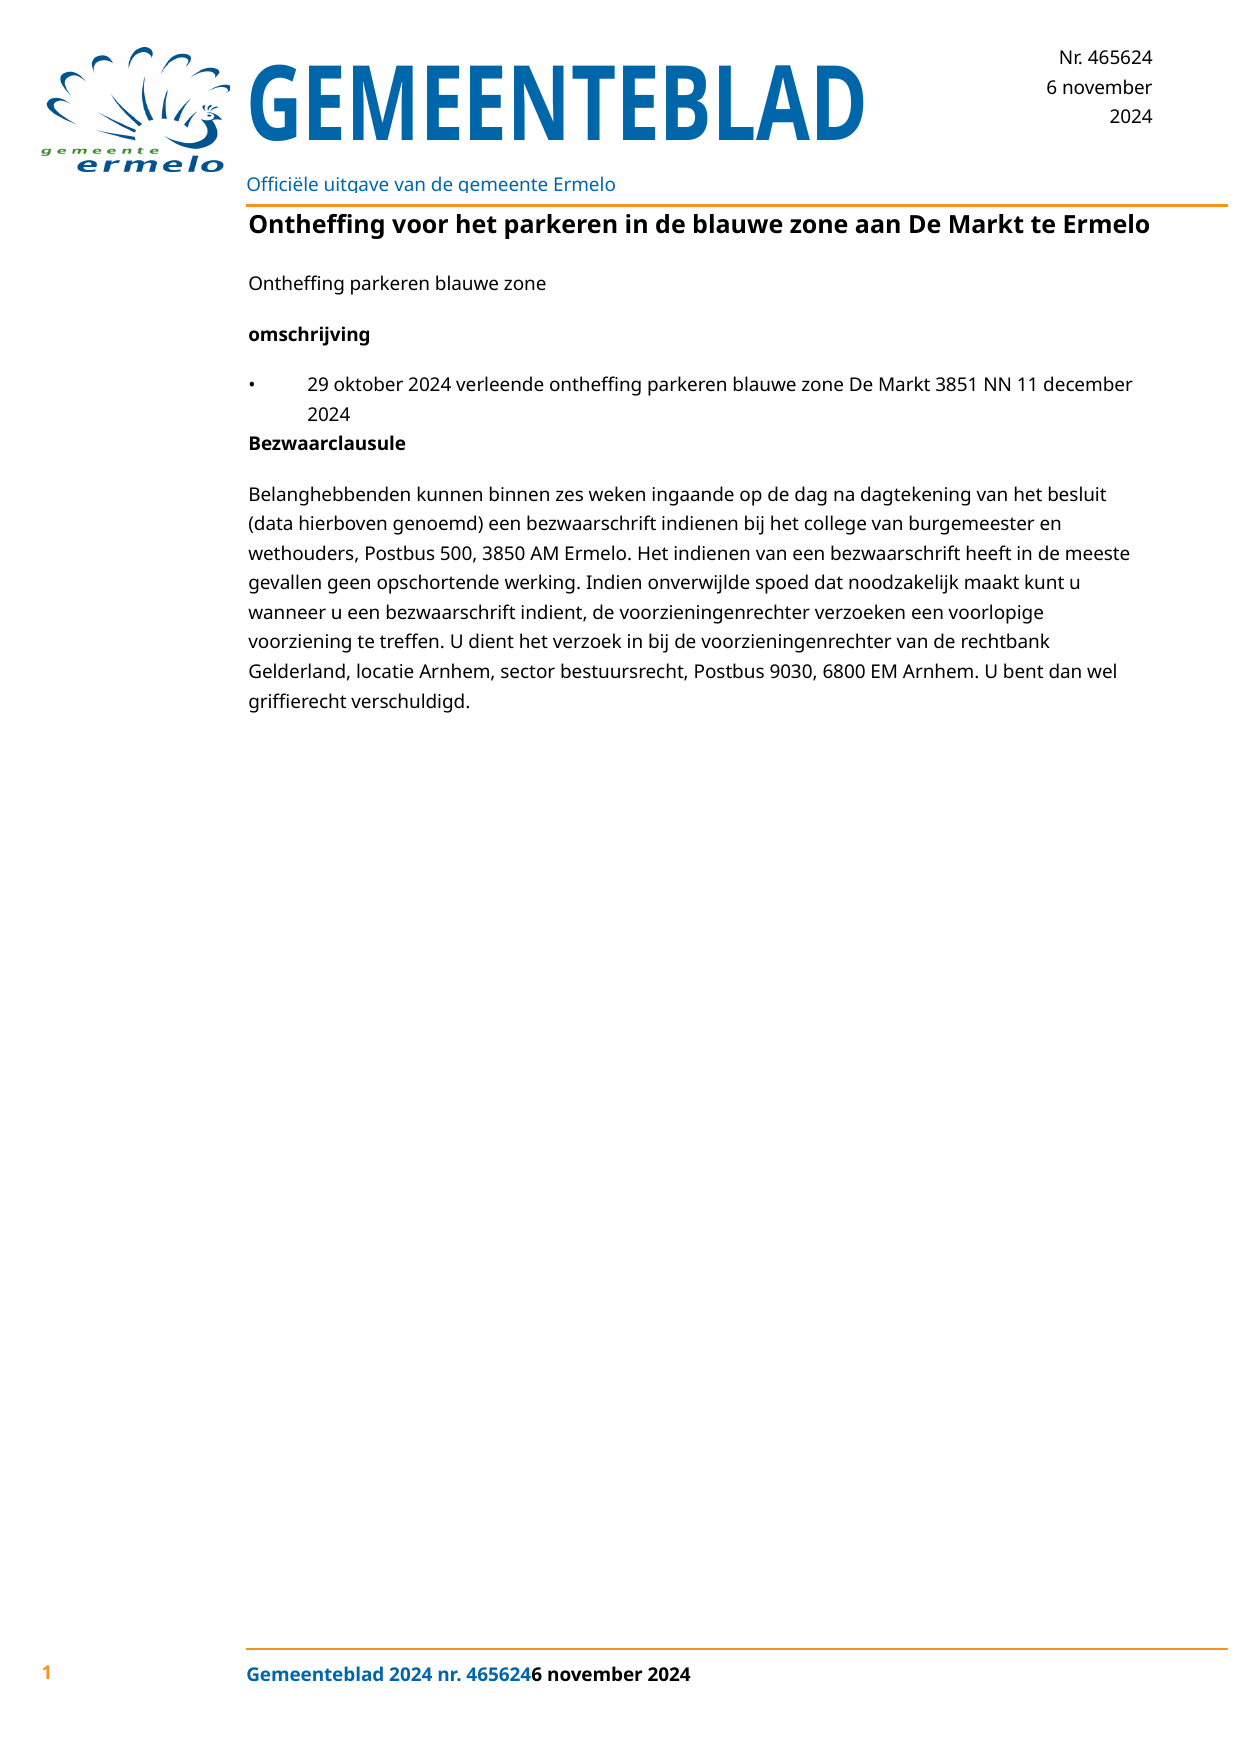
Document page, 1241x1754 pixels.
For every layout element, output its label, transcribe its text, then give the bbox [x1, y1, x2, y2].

text Ontheffing voor het parkeren in de blauwe zone aan De Markt te Ermelo [248, 207, 1152, 241]
list 29 oktober 2024 verleende ontheffing parkeren blauwe zone De Markt 3851 NN 11 december 2024 [248, 371, 1152, 426]
text omschrijving [248, 321, 1152, 346]
text Ontheffing parkeren blauwe zone [248, 270, 1152, 296]
text Belanghebbenden kunnen binnen zes weken ingaande op de dag na dagtekening van het besluit (data hierboven genoemd) een bezwaarschrift indienen bij het college van burgemeester en wethouders, Postbus 500, 3850 AM Ermelo. Het indienen van een bezwaarschrift heeft in de meeste gevallen geen opschortende werking. Indien onverwijlde spoed dat noodzakelijk maakt kunt u wanneer u een bezwaarschrift indient, de voorzieningenrechter verzoeken een voorlopige voorziening te treffen. U dient het verzoek in bij de voorzieningenrechter van de rechtbank Gelderland, locatie Arnhem, sector bestuursrecht, Postbus 9030, 6800 EM Arnhem. U bent dan wel griffierecht verschuldigd. [248, 481, 1152, 713]
text Bezwaarclausule [248, 430, 1152, 456]
picture [41, 47, 231, 172]
